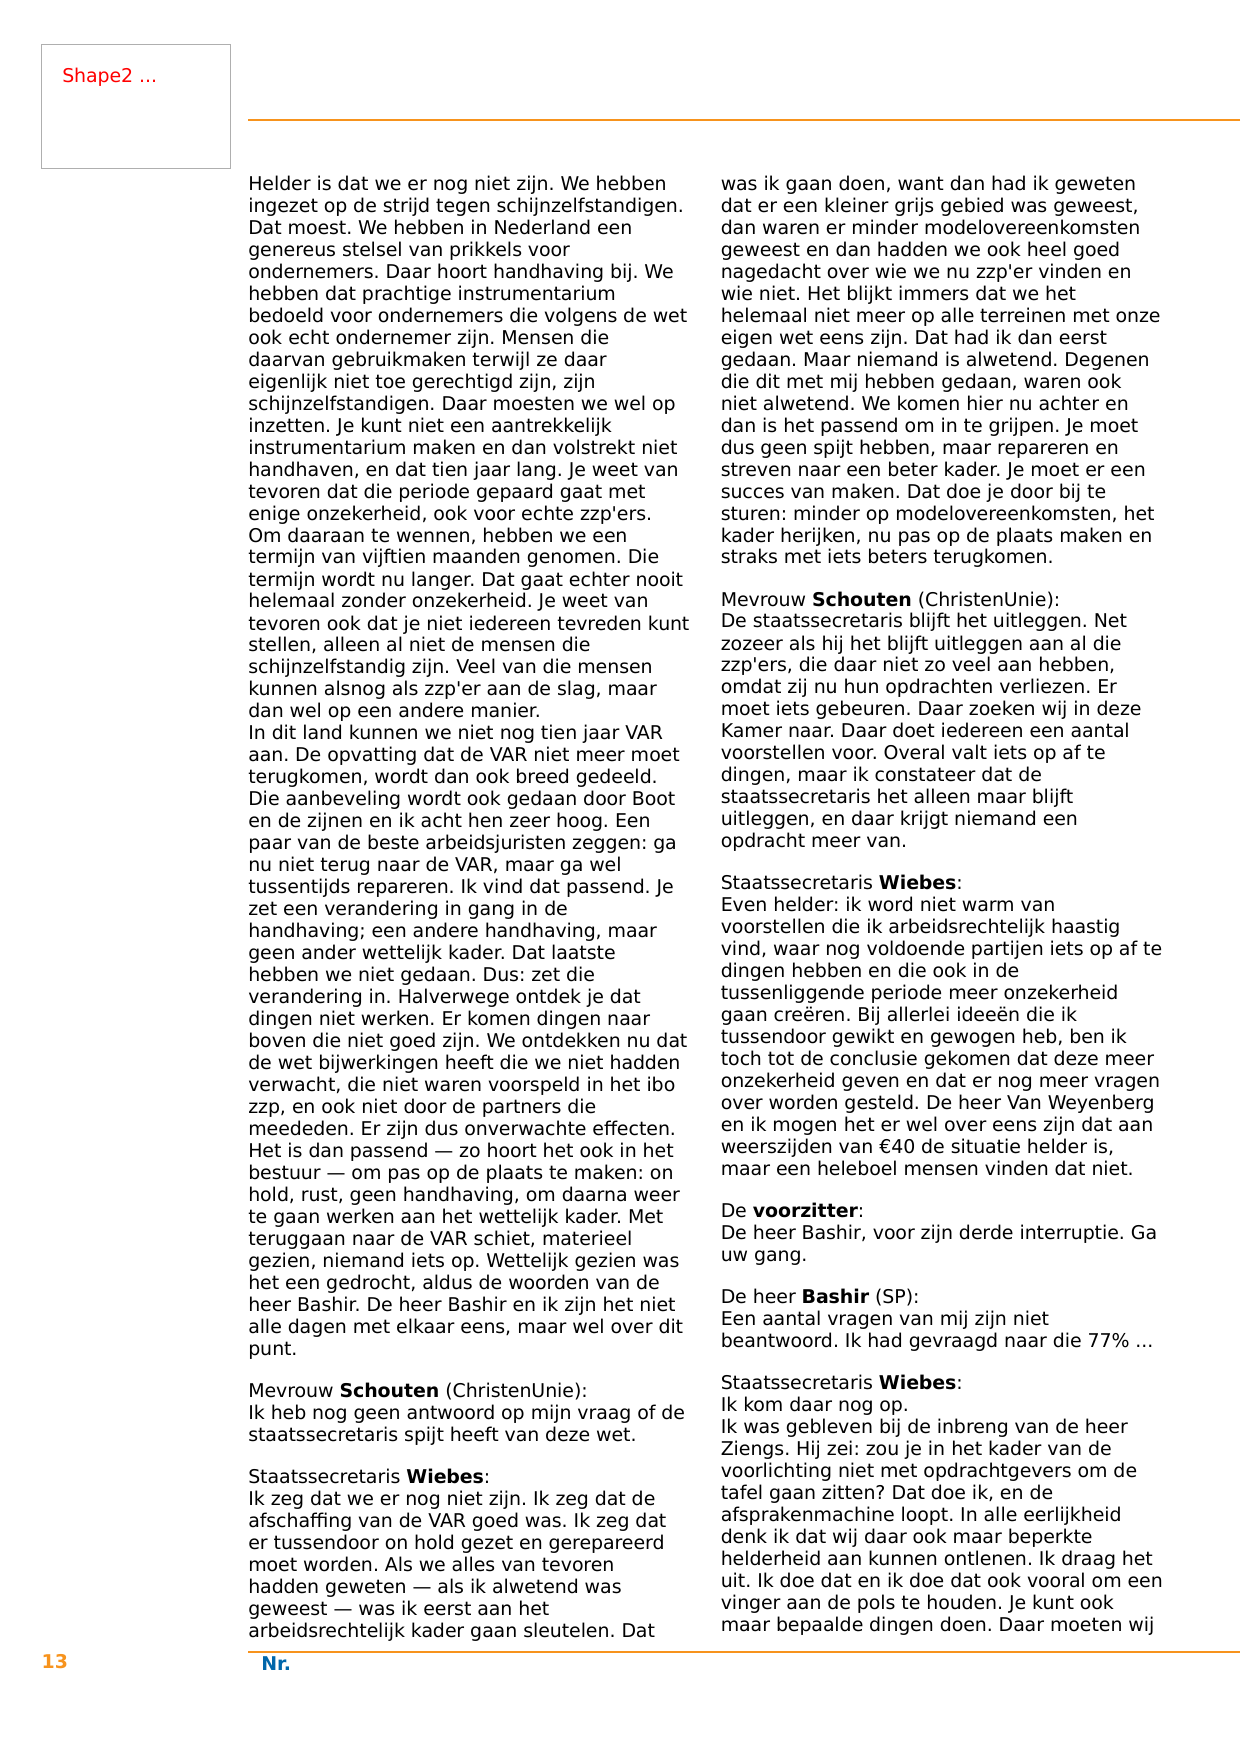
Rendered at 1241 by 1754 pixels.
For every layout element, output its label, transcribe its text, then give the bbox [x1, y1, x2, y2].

text De heer Bashir, voor zijn derde interruptie. Ga uw gang. [721, 1222, 1163, 1266]
text Staatssecretaris Wiebes: [721, 1372, 1163, 1394]
text Ik heb nog geen antwoord op mijn vraag of de staatssecretaris spijt heeft van deze wet. [248, 1402, 691, 1446]
text Helder is dat we er nog niet zijn. We hebben ingezet op de strijd tegen schijnzelfstandigen. Dat moest. We hebben in Nederland een genereus stelsel van prikkels voor ondernemers. Daar hoort handhaving bij. We hebben dat prachtige instrumentarium bedoeld voor ondernemers die volgens de wet ook echt ondernemer zijn. Mensen die daarvan gebruikmaken terwijl ze daar eigenlijk niet toe gerechtigd zijn, zijn schijnzelfstandigen. Daar moesten we wel op inzetten. Je kunt niet een aantrekkelijk instrumentarium maken en dan volstrekt niet handhaven, en dat tien jaar lang. Je weet van tevoren dat die periode gepaard gaat met enige onzekerheid, ook voor echte zzp'ers. Om daaraan te wennen, hebben we een termijn van vijftien maanden genomen. Die termijn wordt nu langer. Dat gaat echter nooit helemaal zonder onzekerheid. Je weet van tevoren ook dat je niet iedereen tevreden kunt stellen, alleen al niet de mensen die schijnzelfstandig zijn. Veel van die mensen kunnen alsnog als zzp'er aan de slag, maar dan wel op een andere manier. [248, 173, 691, 722]
text Mevrouw Schouten (ChristenUnie): [721, 588, 1163, 610]
text In dit land kunnen we niet nog tien jaar VAR aan. De opvatting dat de VAR niet meer moet terugkomen, wordt dan ook breed gedeeld. Die aanbeveling wordt ook gedaan door Boot en de zijnen en ik acht hen zeer hoog. Een paar van de beste arbeidsjuristen zeggen: ga nu niet terug naar de VAR, maar ga wel tussentijds repareren. Ik vind dat passend. Je zet een verandering in gang in de handhaving; een andere handhaving, maar geen ander wettelijk kader. Dat laatste hebben we niet gedaan. Dus: zet die verandering in. Halverwege ontdek je dat dingen niet werken. Er komen dingen naar boven die niet goed zijn. We ontdekken nu dat de wet bijwerkingen heeft die we niet hadden verwacht, die niet waren voorspeld in het ibo zzp, en ook niet door de partners die meededen. Er zijn dus onverwachte effecten. Het is dan passend — zo hoort het ook in het bestuur — om pas op de plaats te maken: on hold, rust, geen handhaving, om daarna weer te gaan werken aan het wettelijk kader. Met teruggaan naar de VAR schiet, materieel gezien, niemand iets op. Wettelijk gezien was het een gedrocht, aldus de woorden van de heer Bashir. De heer Bashir en ik zijn het niet alle dagen met elkaar eens, maar wel over dit punt. [248, 722, 691, 1360]
text Even helder: ik word niet warm van voorstellen die ik arbeidsrechtelijk haastig vind, waar nog voldoende partijen iets op af te dingen hebben en die ook in de tussenliggende periode meer onzekerheid gaan creëren. Bij allerlei ideeën die ik tussendoor gewikt en gewogen heb, ben ik toch tot de conclusie gekomen dat deze meer onzekerheid geven en dat er nog meer vragen over worden gesteld. De heer Van Weyenberg en ik mogen het er wel over eens zijn dat aan weerszijden van €40 de situatie helder is, maar een heleboel mensen vinden dat niet. [721, 894, 1163, 1180]
text Een aantal vragen van mij zijn niet beantwoord. Ik had gevraagd naar die 77% ... [721, 1308, 1163, 1352]
text Ik zeg dat we er nog niet zijn. Ik zeg dat de afschaffing van de VAR goed was. Ik zeg dat er tussendoor on hold gezet en gerepareerd moet worden. Als we alles van tevoren hadden geweten — als ik alwetend was geweest — was ik eerst aan het arbeidsrechtelijk kader gaan sleutelen. Dat [248, 1488, 691, 1641]
text Mevrouw Schouten (ChristenUnie): [248, 1380, 691, 1402]
text De voorzitter: [721, 1200, 1163, 1222]
text was ik gaan doen, want dan had ik geweten dat er een kleiner grijs gebied was geweest, dan waren er minder modelovereenkomsten geweest en dan hadden we ook heel goed nagedacht over wie we nu zzp'er vinden en wie niet. Het blijkt immers dat we het helemaal niet meer op alle terreinen met onze eigen wet eens zijn. Dat had ik dan eerst gedaan. Maar niemand is alwetend. Degenen die dit met mij hebben gedaan, waren ook niet alwetend. We komen hier nu achter en dan is het passend om in te grijpen. Je moet dus geen spijt hebben, maar repareren en streven naar een beter kader. Je moet er een succes van maken. Dat doe je door bij te sturen: minder op modelovereenkomsten, het kader herijken, nu pas op de plaats maken en straks met iets beters terugkomen. [721, 173, 1163, 568]
text Staatssecretaris Wiebes: [248, 1466, 691, 1488]
text Staatssecretaris Wiebes: [721, 872, 1163, 894]
text De staatssecretaris blijft het uitleggen. Net zozeer als hij het blijft uitleggen aan al die zzp'ers, die daar niet zo veel aan hebben, omdat zij nu hun opdrachten verliezen. Er moet iets gebeuren. Daar zoeken wij in deze Kamer naar. Daar doet iedereen een aantal voorstellen voor. Overal valt iets op af te dingen, maar ik constateer dat de staatssecretaris het alleen maar blijft uitleggen, en daar krijgt niemand een opdracht meer van. [721, 610, 1163, 852]
text De heer Bashir (SP): [721, 1286, 1163, 1308]
text Ik was gebleven bij de inbreng van de heer Ziengs. Hij zei: zou je in het kader van de voorlichting niet met opdrachtgevers om de tafel gaan zitten? Dat doe ik, en de afsprakenmachine loopt. In alle eerlijkheid denk ik dat wij daar ook maar beperkte helderheid aan kunnen ontlenen. Ik draag het uit. Ik doe dat en ik doe dat ook vooral om een vinger aan de pols te houden. Je kunt ook maar bepaalde dingen doen. Daar moeten wij [721, 1416, 1163, 1636]
text Ik kom daar nog op. [721, 1394, 1163, 1416]
